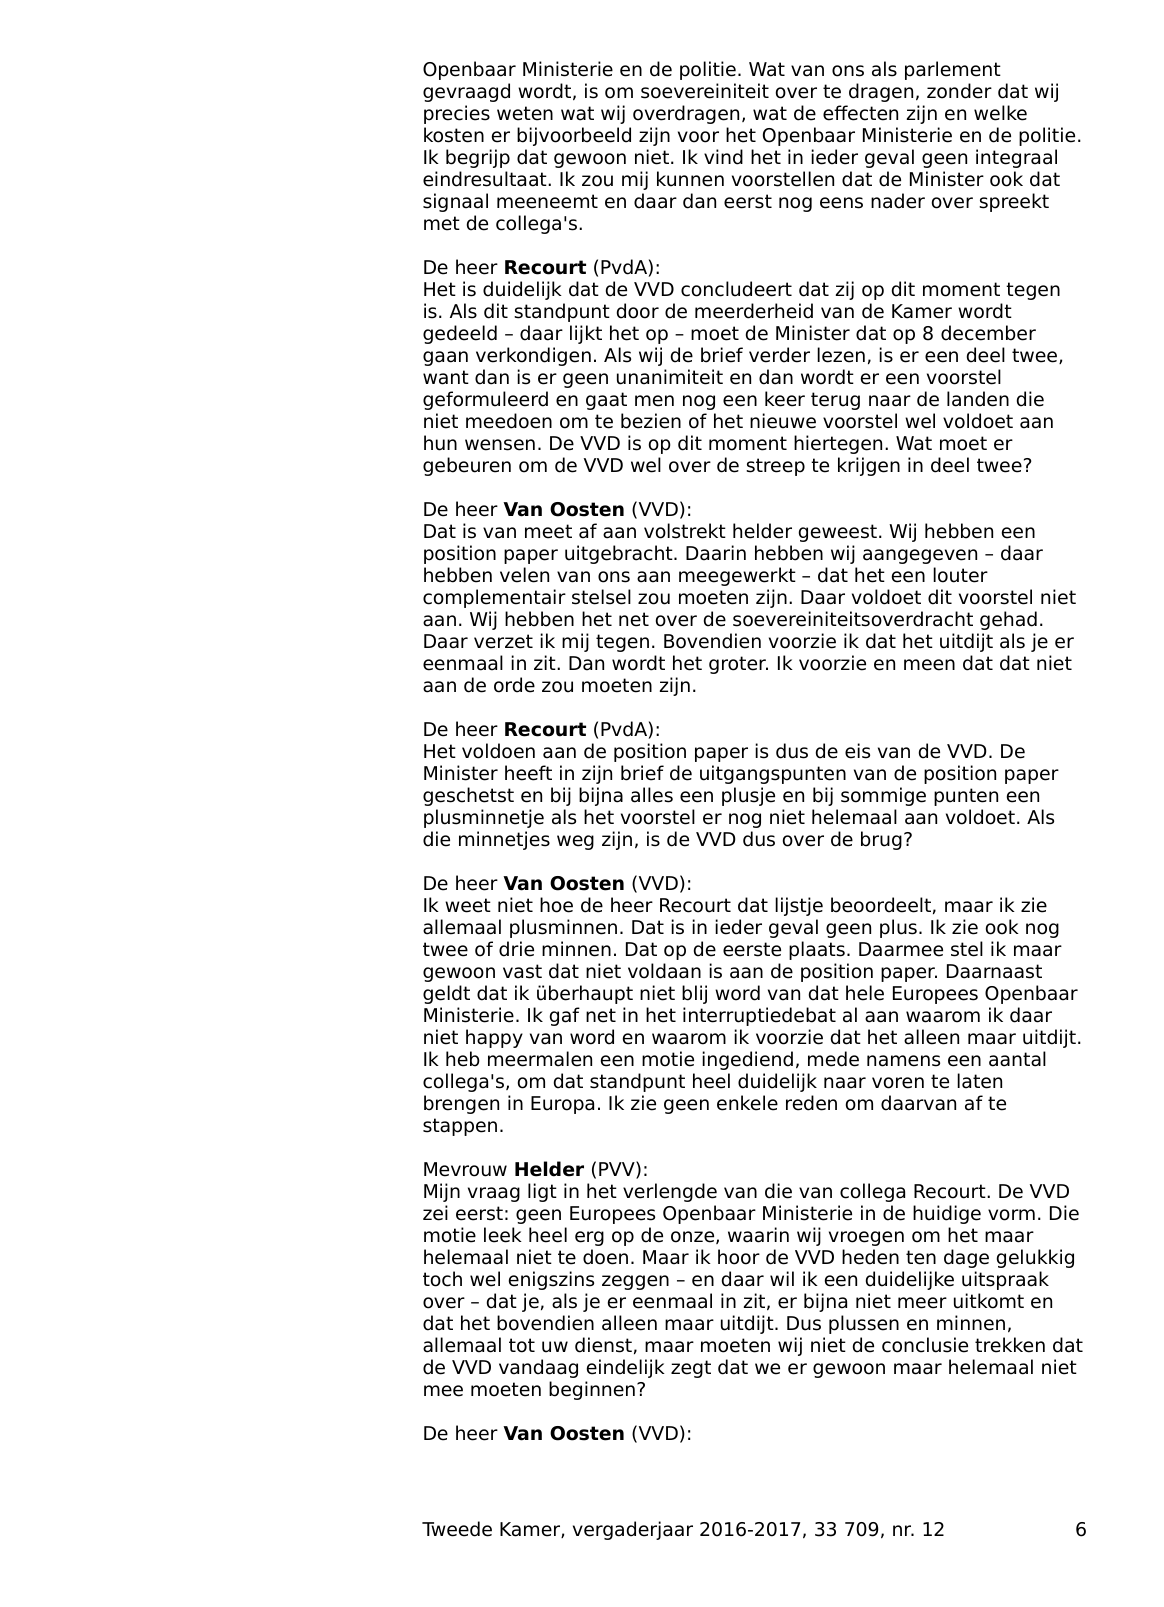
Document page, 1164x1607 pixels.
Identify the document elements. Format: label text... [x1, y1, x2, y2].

text Openbaar Ministerie en de politie. Wat van ons als parlement gevraagd wordt, is om soevereiniteit over te dragen, zonder dat wij precies weten wat wij overdragen, wat de effecten zijn en welke kosten er bijvoorbeeld zijn voor het Openbaar Ministerie en de politie. Ik begrijp dat gewoon niet. Ik vind het in ieder geval geen integraal eindresultaat. Ik zou mij kunnen voorstellen dat de Minister ook dat signaal meeneemt en daar dan eerst nog eens nader over spreekt met de collega's. [422, 59, 1087, 235]
text Mijn vraag ligt in het verlengde van die van collega Recourt. De VVD zei eerst: geen Europees Openbaar Ministerie in de huidige vorm. Die motie leek heel erg op de onze, waarin wij vroegen om het maar helemaal niet te doen. Maar ik hoor de VVD heden ten dage gelukkig toch wel enigszins zeggen – en daar wil ik een duidelijke uitspraak over – dat je, als je er eenmaal in zit, er bijna niet meer uitkomt en dat het bovendien alleen maar uitdijt. Dus plussen en minnen, allemaal tot uw dienst, maar moeten wij niet de conclusie trekken dat de VVD vandaag eindelijk zegt dat we er gewoon maar helemaal niet mee moeten beginnen? [422, 1181, 1087, 1401]
text Dat is van meet af aan volstrekt helder geweest. Wij hebben een position paper uitgebracht. Daarin hebben wij aangegeven – daar hebben velen van ons aan meegewerkt – dat het een louter complementair stelsel zou moeten zijn. Daar voldoet dit voorstel niet aan. Wij hebben het net over de soevereiniteitsoverdracht gehad. Daar verzet ik mij tegen. Bovendien voorzie ik dat het uitdijt als je er eenmaal in zit. Dan wordt het groter. Ik voorzie en meen dat dat niet aan de orde zou moeten zijn. [422, 521, 1087, 697]
text De heer Recourt (PvdA): [422, 719, 1087, 741]
text De heer Recourt (PvdA): [422, 257, 1087, 279]
text Het voldoen aan de position paper is dus de eis van de VVD. De Minister heeft in zijn brief de uitgangspunten van de position paper geschetst en bij bijna alles een plusje en bij sommige punten een plusminnetje als het voorstel er nog niet helemaal aan voldoet. Als die minnetjes weg zijn, is de VVD dus over de brug? [422, 741, 1087, 851]
text De heer Van Oosten (VVD): [422, 873, 1087, 895]
text Mevrouw Helder (PVV): [422, 1159, 1087, 1181]
text Ik weet niet hoe de heer Recourt dat lijstje beoordeelt, maar ik zie allemaal plusminnen. Dat is in ieder geval geen plus. Ik zie ook nog twee of drie minnen. Dat op de eerste plaats. Daarmee stel ik maar gewoon vast dat niet voldaan is aan de position paper. Daarnaast geldt dat ik überhaupt niet blij word van dat hele Europees Openbaar Ministerie. Ik gaf net in het interruptiedebat al aan waarom ik daar niet happy van word en waarom ik voorzie dat het alleen maar uitdijt. Ik heb meermalen een motie ingediend, mede namens een aantal collega's, om dat standpunt heel duidelijk naar voren te laten brengen in Europa. Ik zie geen enkele reden om daarvan af te stappen. [422, 895, 1087, 1137]
text De heer Van Oosten (VVD): [422, 499, 1087, 521]
text Het is duidelijk dat de VVD concludeert dat zij op dit moment tegen is. Als dit standpunt door de meerderheid van de Kamer wordt gedeeld – daar lijkt het op – moet de Minister dat op 8 december gaan verkondigen. Als wij de brief verder lezen, is er een deel twee, want dan is er geen unanimiteit en dan wordt er een voorstel geformuleerd en gaat men nog een keer terug naar de landen die niet meedoen om te bezien of het nieuwe voorstel wel voldoet aan hun wensen. De VVD is op dit moment hiertegen. Wat moet er gebeuren om de VVD wel over de streep te krijgen in deel twee? [422, 279, 1087, 477]
text De heer Van Oosten (VVD): [422, 1423, 1087, 1445]
